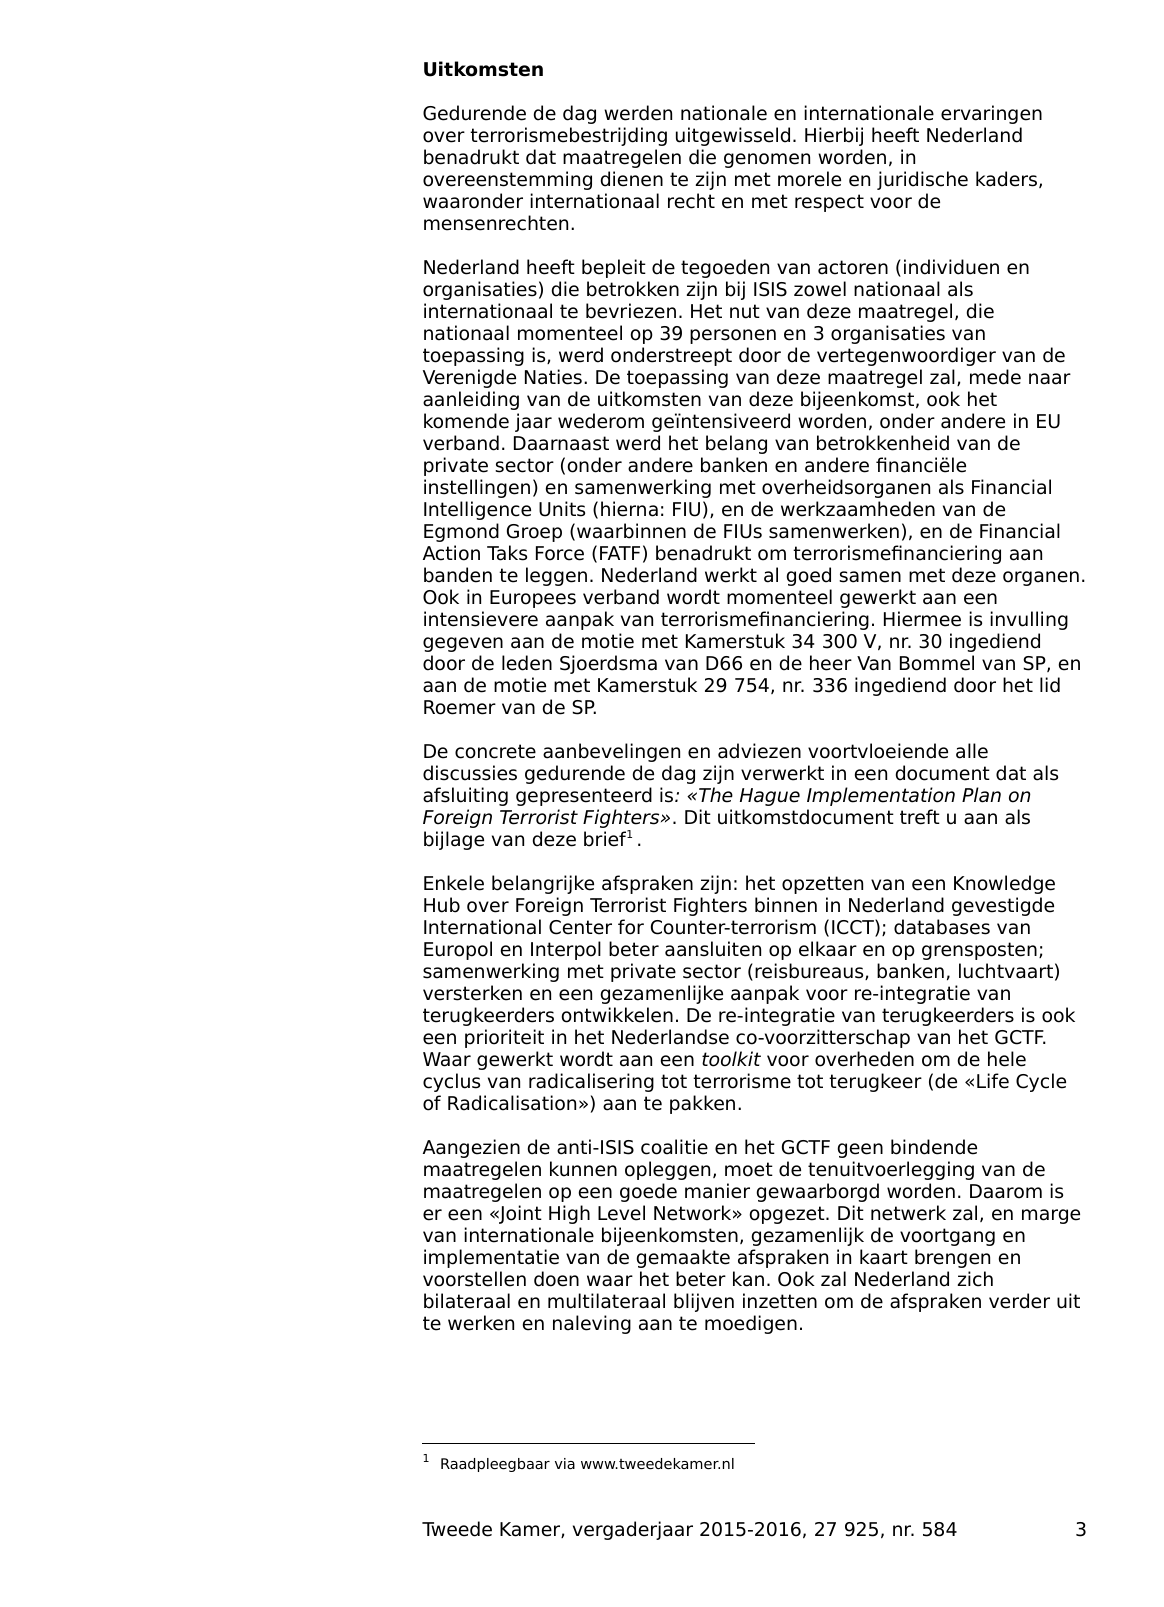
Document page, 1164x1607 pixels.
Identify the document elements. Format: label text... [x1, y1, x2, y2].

text Aangezien de anti-ISIS coalitie en het GCTF geen bindende maatregelen kunnen opleggen, moet de tenuitvoerlegging van de maatregelen op een goede manier gewaarborgd worden. Daarom is er een «Joint High Level Network» opgezet. Dit netwerk zal, en marge van internationale bijeenkomsten, gezamenlijk de voortgang en implementatie van de gemaakte afspraken in kaart brengen en voorstellen doen waar het beter kan. Ook zal Nederland zich bilateraal en multilateraal blijven inzetten om de afspraken verder uit te werken en naleving aan te moedigen. [422, 1137, 1087, 1335]
text Enkele belangrijke afspraken zijn: het opzetten van een Knowledge Hub over Foreign Terrorist Fighters binnen in Nederland gevestigde International Center for Counter-terrorism (ICCT); databases van Europol en Interpol beter aansluiten op elkaar en op grensposten; samenwerking met private sector (reisbureaus, banken, luchtvaart) versterken en een gezamenlijke aanpak voor re-integratie van terugkeerders ontwikkelen. De re-integratie van terugkeerders is ook een prioriteit in het Nederlandse co-voorzitterschap van het GCTF. Waar gewerkt wordt aan een toolkit voor overheden om de hele cyclus van radicalisering tot terrorisme tot terugkeer (de «Life Cycle of Radicalisation») aan te pakken. [422, 873, 1087, 1115]
text Gedurende de dag werden nationale en internationale ervaringen over terrorismebestrijding uitgewisseld. Hierbij heeft Nederland benadrukt dat maatregelen die genomen worden, in overeenstemming dienen te zijn met morele en juridische kaders, waaronder internationaal recht en met respect voor de mensenrechten. [422, 103, 1087, 235]
text Raadpleegbaar via www.tweedekamer.nl [422, 1452, 1087, 1474]
text Nederland heeft bepleit de tegoeden van actoren (individuen en organisaties) die betrokken zijn bij ISIS zowel nationaal als internationaal te bevriezen. Het nut van deze maatregel, die nationaal momenteel op 39 personen en 3 organisaties van toepassing is, werd onderstreept door de vertegenwoordiger van de Verenigde Naties. De toepassing van deze maatregel zal, mede naar aanleiding van de uitkomsten van deze bijeenkomst, ook het komende jaar wederom geïntensiveerd worden, onder andere in EU verband. Daarnaast werd het belang van betrokkenheid van de private sector (onder andere banken en andere financiële instellingen) en samenwerking met overheidsorganen als Financial Intelligence Units (hierna: FIU), en de werkzaamheden van de Egmond Groep (waarbinnen de FIUs samenwerken), en de Financial Action Taks Force (FATF) benadrukt om terrorismefinanciering aan banden te leggen. Nederland werkt al goed samen met deze organen. Ook in Europees verband wordt momenteel gewerkt aan een intensievere aanpak van terrorismefinanciering. Hiermee is invulling gegeven aan de motie met Kamerstuk 34 300 V, nr. 30 ingediend door de leden Sjoerdsma van D66 en de heer Van Bommel van SP, en aan de motie met Kamerstuk 29 754, nr. 336 ingediend door het lid Roemer van de SP. [422, 257, 1087, 719]
text De concrete aanbevelingen en adviezen voortvloeiende alle discussies gedurende de dag zijn verwerkt in een document dat als afsluiting gepresenteerd is: «The Hague Implementation Plan on Foreign Terrorist Fighters». Dit uitkomstdocument treft u aan als bijlage van deze brief. [422, 741, 1087, 851]
subtitle Uitkomsten [422, 59, 1087, 81]
